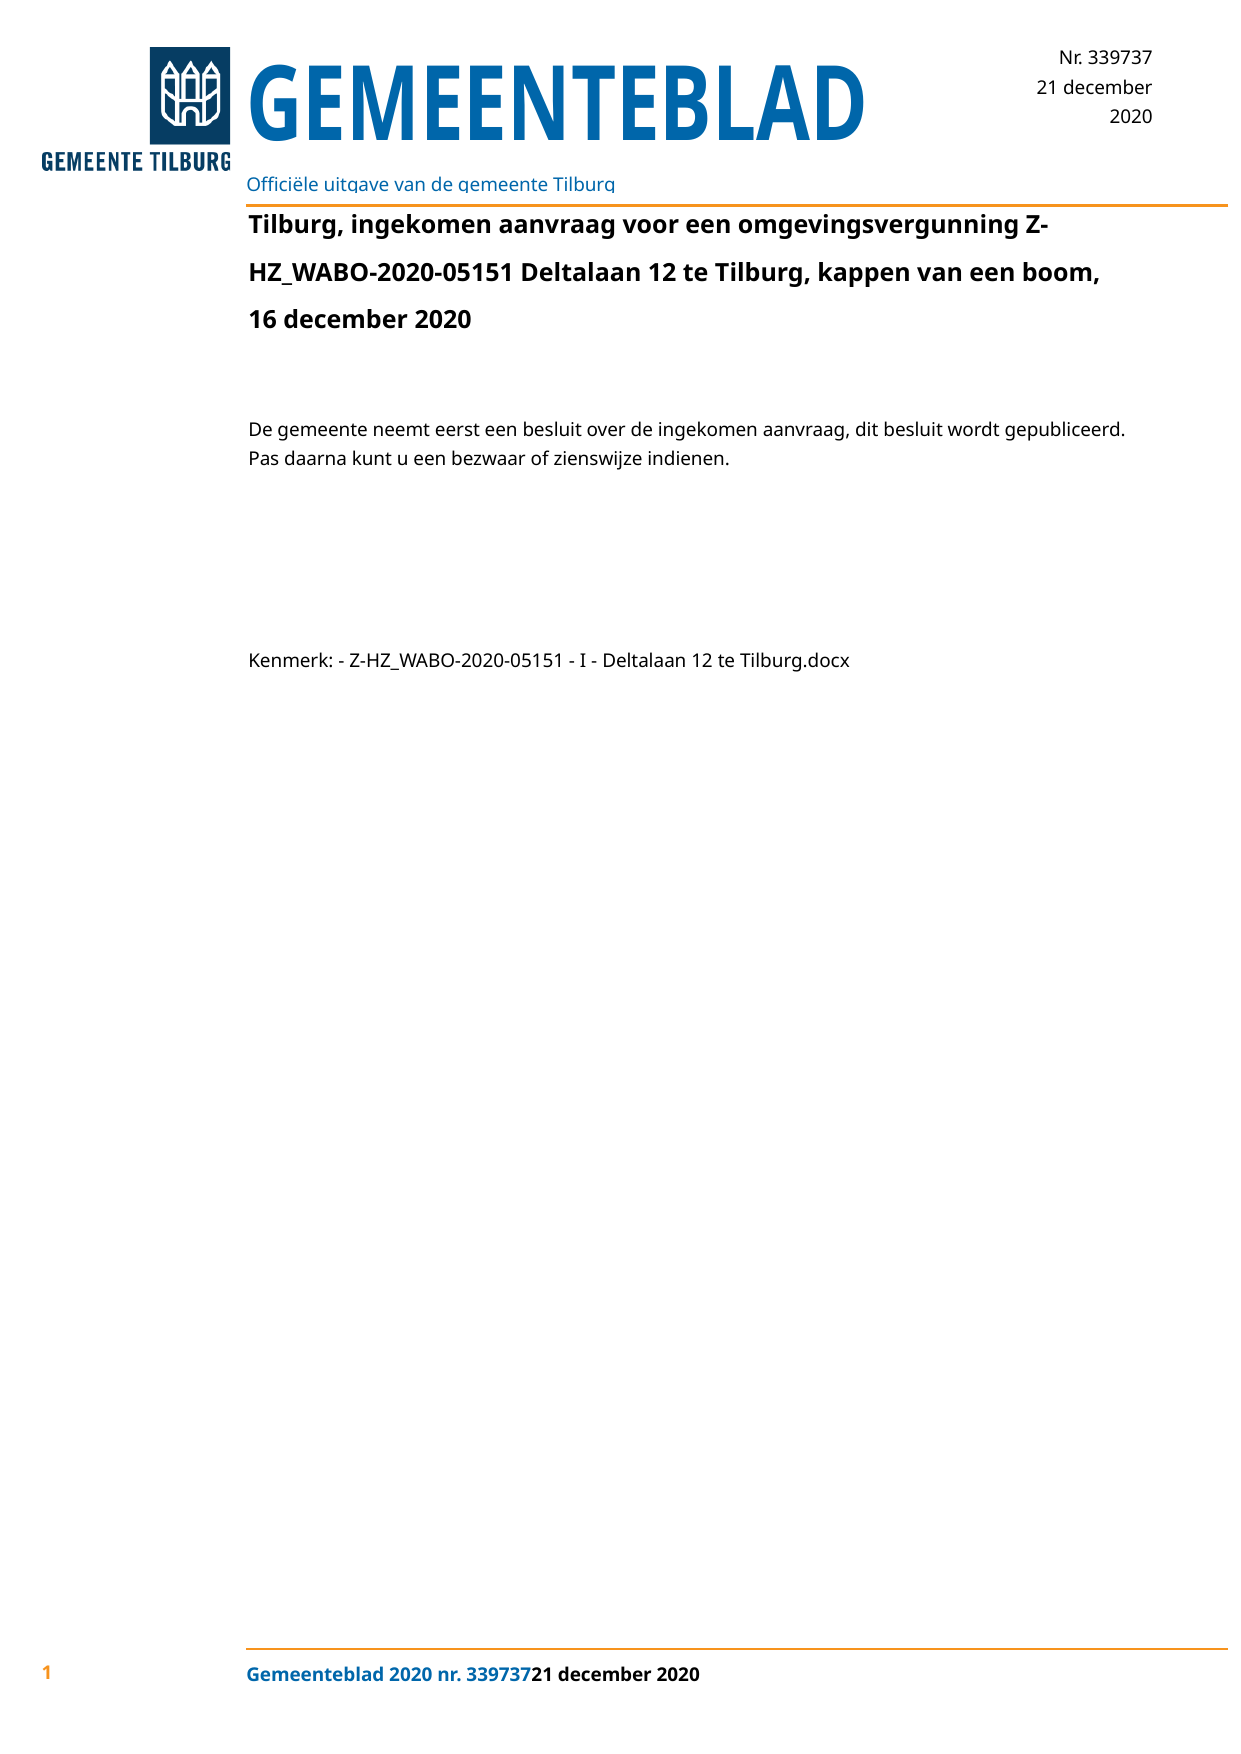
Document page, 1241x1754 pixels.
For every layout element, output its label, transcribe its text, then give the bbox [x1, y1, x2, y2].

text Tilburg, ingekomen aanvraag voor een omgevingsvergunning Z-HZ_WABO-2020-05151 Deltalaan 12 te Tilburg, kappen van een boom, 16 december 2020 [248, 207, 1152, 336]
text Kenmerk: - Z-HZ_WABO-2020-05151 - I - Deltalaan 12 te Tilburg.docx [248, 647, 1152, 673]
text De gemeente neemt eerst een besluit over de ingekomen aanvraag, dit besluit wordt gepubliceerd. Pas daarna kunt u een bezwaar of zienswijze indienen. [248, 416, 1152, 471]
picture [41, 47, 231, 172]
